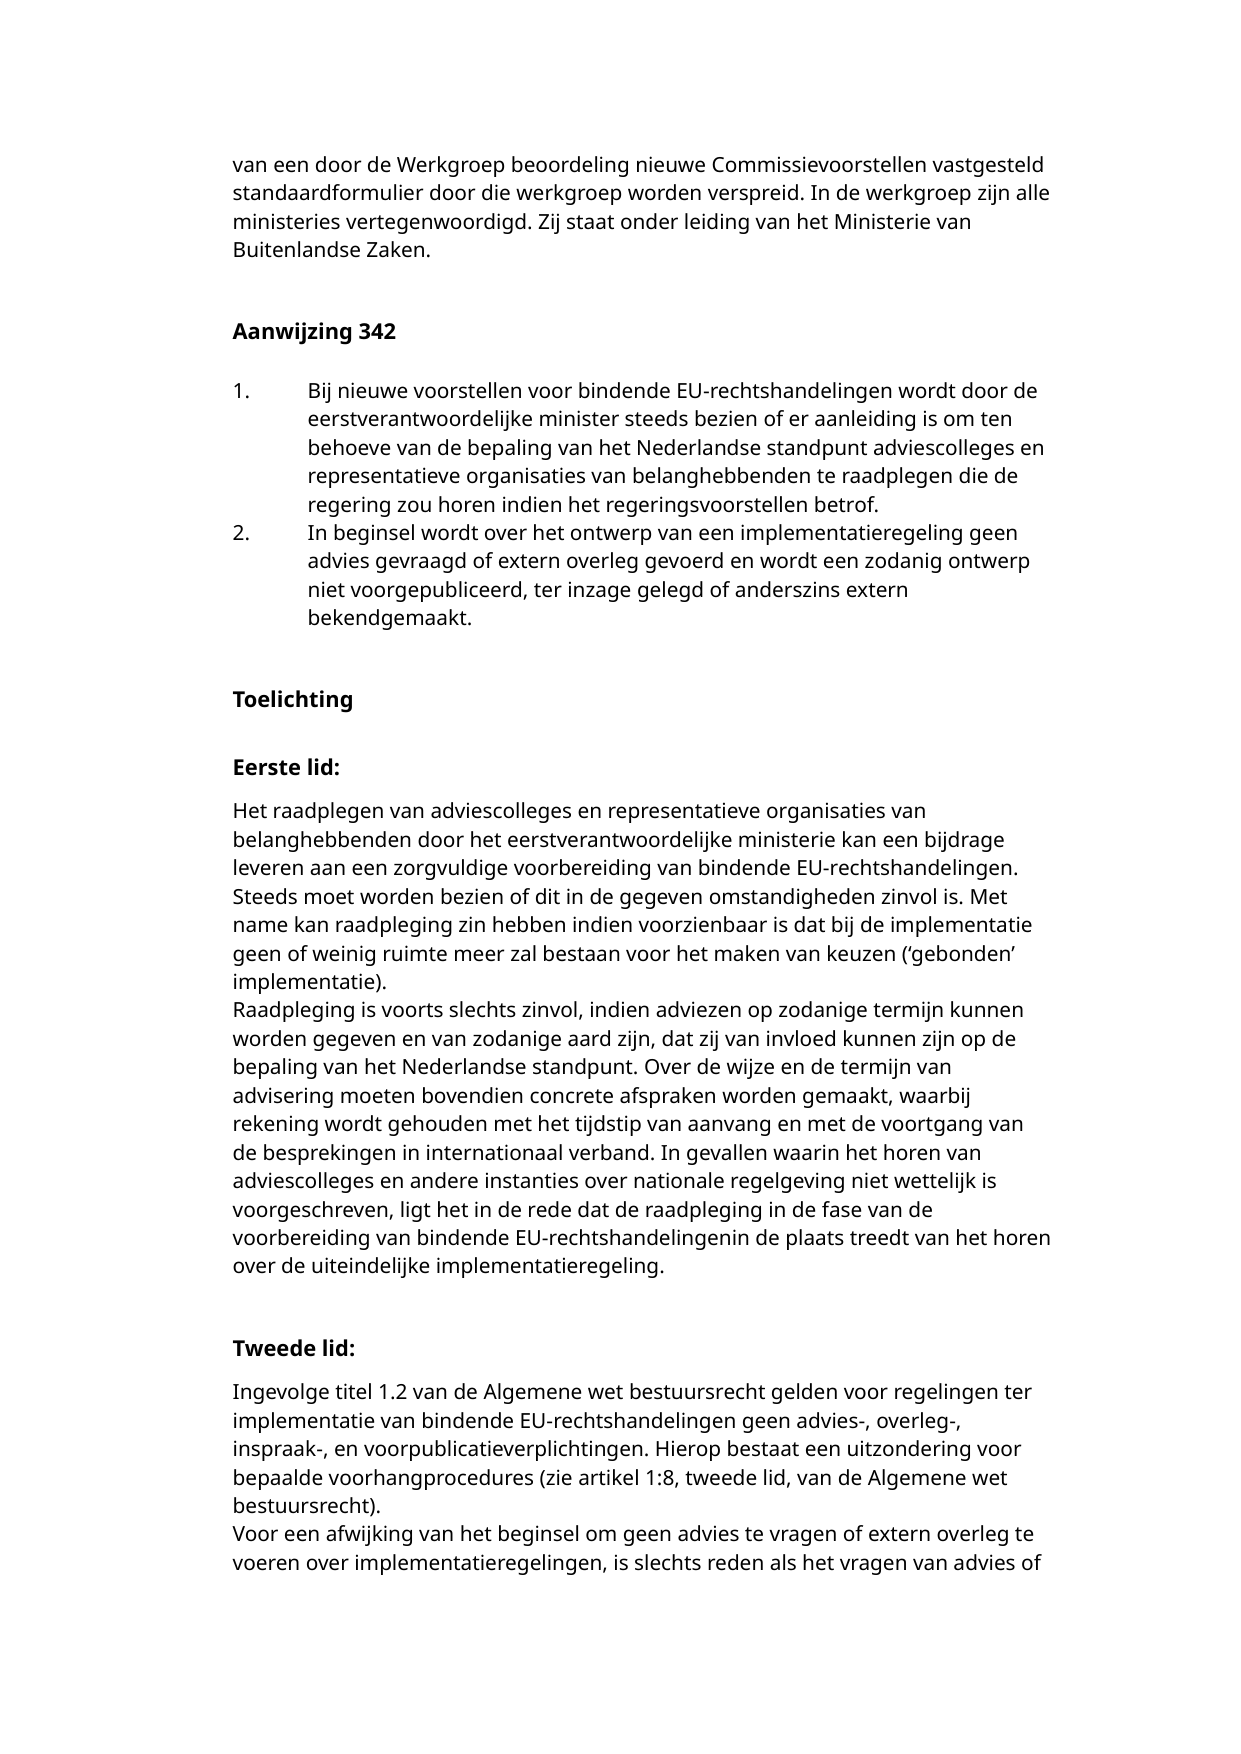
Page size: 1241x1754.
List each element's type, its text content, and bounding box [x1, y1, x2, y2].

text Ingevolge titel 1.2 van de Algemene wet bestuursrecht gelden voor regelingen ter implementatie van bindende EU-rechtshandelingen geen advies-, overleg-, inspraak-, en voorpublicatieverplichtingen. Hierop bestaat een uitzondering voor bepaalde voorhangprocedures (zie artikel 1:8, tweede lid, van de Algemene wet bestuursrecht). [232, 1377, 1053, 1519]
list In beginsel wordt over het ontwerp van een implementatieregeling geen advies gevraagd of extern overleg gevoerd en wordt een zodanig ontwerp niet voorgepubliceerd, ter inzage gelegd of anderszins extern bekendgemaakt. [232, 518, 1053, 632]
subtitle Eerste lid: [232, 752, 1053, 782]
text Voor een afwijking van het beginsel om geen advies te vragen of extern overleg te voeren over implementatieregelingen, is slechts reden als het vragen van advies of [232, 1519, 1053, 1576]
subtitle Aanwijzing 342 [232, 316, 1053, 346]
text van een door de Werkgroep beoordeling nieuwe Commissievoorstellen vastgesteld standaardformulier door die werkgroep worden verspreid. In de werkgroep zijn alle ministeries vertegenwoordigd. Zij staat onder leiding van het Ministerie van Buitenlandse Zaken. [232, 150, 1053, 264]
list Bij nieuwe voorstellen voor bindende EU-rechtshandelingen wordt door de eerstverantwoordelijke minister steeds bezien of er aanleiding is om ten behoeve van de bepaling van het Nederlandse standpunt adviescolleges en representatieve organisaties van belanghebbenden te raadplegen die de regering zou horen indien het regeringsvoorstellen betrof. [232, 376, 1053, 518]
subtitle Tweede lid: [232, 1332, 1053, 1362]
text Het raadplegen van adviescolleges en representatieve organisaties van belanghebbenden door het eerstverantwoordelijke ministerie kan een bijdrage leveren aan een zorgvuldige voorbereiding van bindende EU-rechtshandelingen. Steeds moet worden bezien of dit in de gegeven omstandigheden zinvol is. Met name kan raadpleging zin hebben indien voorzienbaar is dat bij de implementatie geen of weinig ruimte meer zal bestaan voor het maken van keuzen (‘gebonden’ implementatie). [232, 797, 1053, 996]
subtitle Toelichting [232, 684, 1053, 714]
text Raadpleging is voorts slechts zinvol, indien adviezen op zodanige termijn kunnen worden gegeven en van zodanige aard zijn, dat zij van invloed kunnen zijn op de bepaling van het Nederlandse standpunt. Over de wijze en de termijn van advisering moeten bovendien concrete afspraken worden gemaakt, waarbij rekening wordt gehouden met het tijdstip van aanvang en met de voortgang van de besprekingen in internationaal verband. In gevallen waarin het horen van adviescolleges en andere instanties over nationale regelgeving niet wettelijk is voorgeschreven, ligt het in de rede dat de raadpleging in de fase van de voorbereiding van bindende EU-rechtshandelingenin de plaats treedt van het horen over de uiteindelijke implementatieregeling. [232, 996, 1053, 1280]
